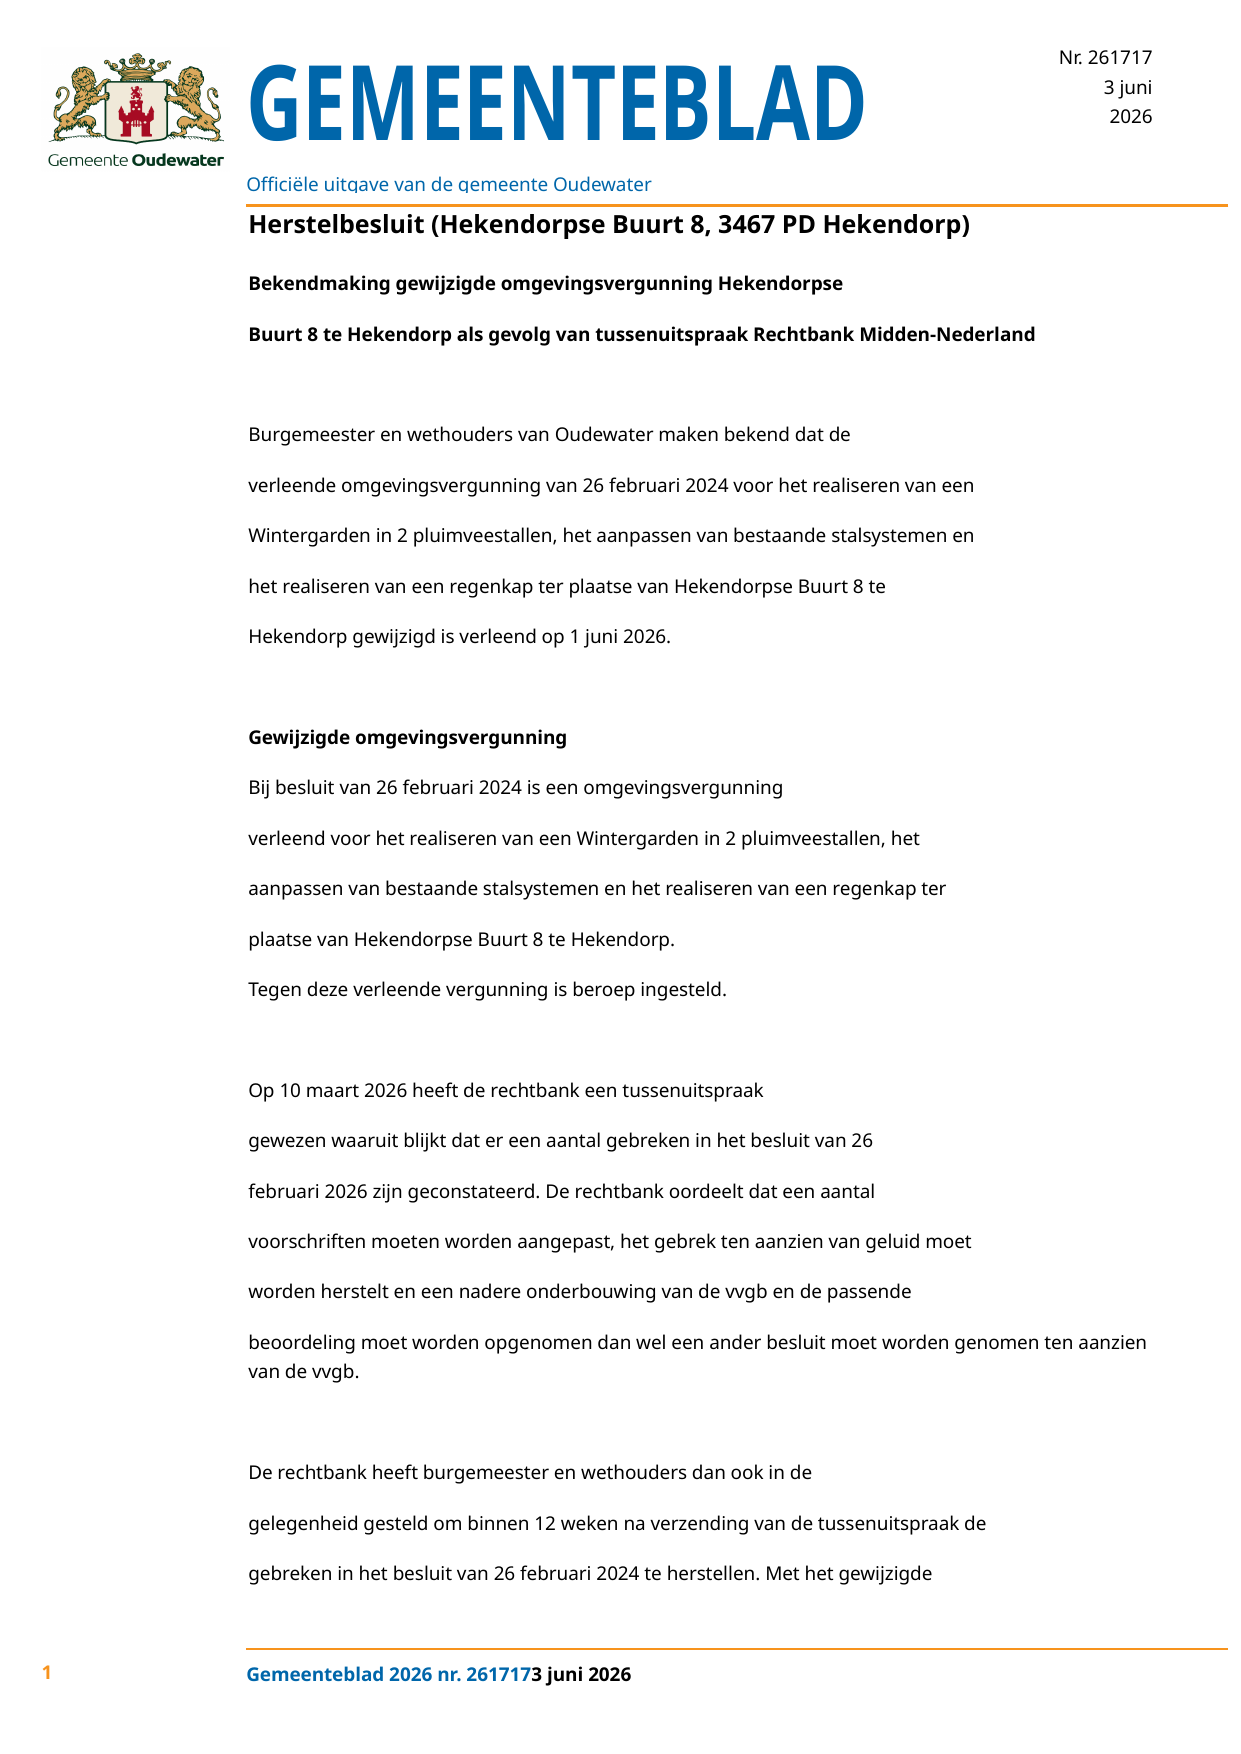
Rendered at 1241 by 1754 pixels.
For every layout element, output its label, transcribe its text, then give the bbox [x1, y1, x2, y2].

text Buurt 8 te Hekendorp als gevolg van tussenuitspraak Rechtbank Midden-Nederland [248, 321, 1152, 346]
text Burgemeester en wethouders van Oudewater maken bekend dat de [248, 422, 1152, 447]
text verleend voor het realiseren van een Wintergarden in 2 pluimveestallen, het [248, 825, 1152, 851]
text gewezen waaruit blijkt dat er een aantal gebreken in het besluit van 26 [248, 1127, 1152, 1153]
text het realiseren van een regenkap ter plaatse van Hekendorpse Buurt 8 te [248, 573, 1152, 598]
picture [41, 47, 231, 172]
text Wintergarden in 2 pluimveestallen, het aanpassen van bestaande stalsystemen en [248, 522, 1152, 548]
text Bekendmaking gewijzigde omgevingsvergunning Hekendorpse [248, 270, 1152, 296]
text plaatse van Hekendorpse Buurt 8 te Hekendorp. [248, 926, 1152, 951]
text gelegenheid gesteld om binnen 12 weken na verzending van de tussenuitspraak de [248, 1510, 1152, 1536]
text worden herstelt en een nadere onderbouwing van de vvgb en de passende [248, 1279, 1152, 1304]
text gebreken in het besluit van 26 februari 2024 te herstellen. Met het gewijzigde [248, 1560, 1152, 1586]
text beoordeling moet worden opgenomen dan wel een ander besluit moet worden genomen ten aanzien van de vvgb. [248, 1329, 1152, 1384]
text aanpassen van bestaande stalsystemen en het realiseren van een regenkap ter [248, 875, 1152, 901]
text Herstelbesluit (Hekendorpse Buurt 8, 3467 PD Hekendorp) [248, 207, 1152, 241]
text Bij besluit van 26 februari 2024 is een omgevingsvergunning [248, 774, 1152, 800]
text voorschriften moeten worden aangepast, het gebrek ten aanzien van geluid moet [248, 1228, 1152, 1254]
text Hekendorp gewijzigd is verleend op 1 juni 2026. [248, 623, 1152, 649]
text Op 10 maart 2026 heeft de rechtbank een tussenuitspraak [248, 1077, 1152, 1103]
text Gewijzigde omgevingsvergunning [248, 724, 1152, 750]
text De rechtbank heeft burgemeester en wethouders dan ook in de [248, 1459, 1152, 1485]
text februari 2026 zijn geconstateerd. De rechtbank oordeelt dat een aantal [248, 1178, 1152, 1203]
text verleende omgevingsvergunning van 26 februari 2024 voor het realiseren van een [248, 472, 1152, 498]
text Tegen deze verleende vergunning is beroep ingesteld. [248, 976, 1152, 1002]
